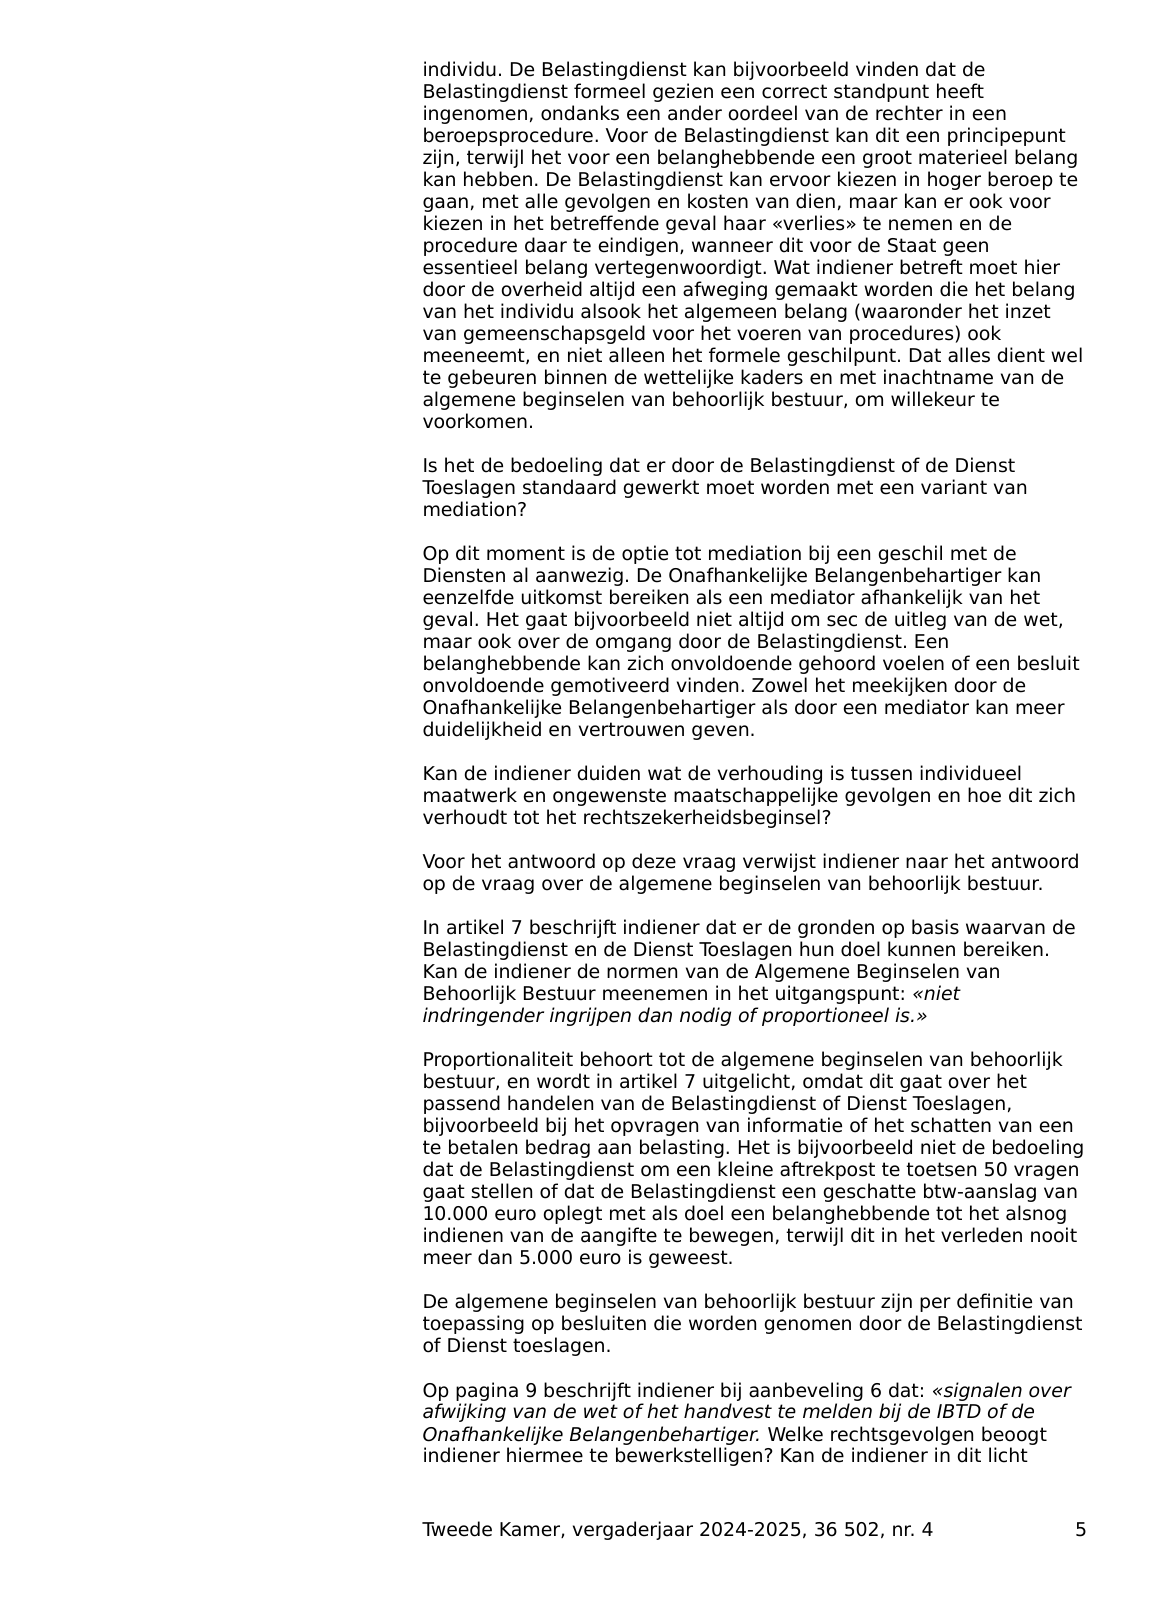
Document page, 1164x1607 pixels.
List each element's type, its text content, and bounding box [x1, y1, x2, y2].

text Proportionaliteit behoort tot de algemene beginselen van behoorlijk bestuur, en wordt in artikel 7 uitgelicht, omdat dit gaat over het passend handelen van de Belastingdienst of Dienst Toeslagen, bijvoorbeeld bij het opvragen van informatie of het schatten van een te betalen bedrag aan belasting. Het is bijvoorbeeld niet de bedoeling dat de Belastingdienst om een kleine aftrekpost te toetsen 50 vragen gaat stellen of dat de Belastingdienst een geschatte btw-aanslag van 10.000 euro oplegt met als doel een belanghebbende tot het alsnog indienen van de aangifte te bewegen, terwijl dit in het verleden nooit meer dan 5.000 euro is geweest. [422, 1049, 1087, 1269]
text De algemene beginselen van behoorlijk bestuur zijn per definitie van toepassing op besluiten die worden genomen door de Belastingdienst of Dienst toeslagen. [422, 1291, 1087, 1357]
text Op pagina 9 beschrijft indiener bij aanbeveling 6 dat: «signalen over afwijking van de wet of het handvest te melden bij de IBTD of de Onafhankelijke Belangenbehartiger. Welke rechtsgevolgen beoogt indiener hiermee te bewerkstelligen? Kan de indiener in dit licht [422, 1379, 1087, 1467]
text Op dit moment is de optie tot mediation bij een geschil met de Diensten al aanwezig. De Onafhankelijke Belangenbehartiger kan eenzelfde uitkomst bereiken als een mediator afhankelijk van het geval. Het gaat bijvoorbeeld niet altijd om sec de uitleg van de wet, maar ook over de omgang door de Belastingdienst. Een belanghebbende kan zich onvoldoende gehoord voelen of een besluit onvoldoende gemotiveerd vinden. Zowel het meekijken door de Onafhankelijke Belangenbehartiger als door een mediator kan meer duidelijkheid en vertrouwen geven. [422, 543, 1087, 741]
text In artikel 7 beschrijft indiener dat er de gronden op basis waarvan de Belastingdienst en de Dienst Toeslagen hun doel kunnen bereiken. Kan de indiener de normen van de Algemene Beginselen van Behoorlijk Bestuur meenemen in het uitgangspunt: «niet indringender ingrijpen dan nodig of proportioneel is.» [422, 917, 1087, 1027]
text Is het de bedoeling dat er door de Belastingdienst of de Dienst Toeslagen standaard gewerkt moet worden met een variant van mediation? [422, 455, 1087, 521]
text Kan de indiener duiden wat de verhouding is tussen individueel maatwerk en ongewenste maatschappelijke gevolgen en hoe dit zich verhoudt tot het rechtszekerheidsbeginsel? [422, 763, 1087, 829]
text individu. De Belastingdienst kan bijvoorbeeld vinden dat de Belastingdienst formeel gezien een correct standpunt heeft ingenomen, ondanks een ander oordeel van de rechter in een beroepsprocedure. Voor de Belastingdienst kan dit een principepunt zijn, terwijl het voor een belanghebbende een groot materieel belang kan hebben. De Belastingdienst kan ervoor kiezen in hoger beroep te gaan, met alle gevolgen en kosten van dien, maar kan er ook voor kiezen in het betreffende geval haar «verlies» te nemen en de procedure daar te eindigen, wanneer dit voor de Staat geen essentieel belang vertegenwoordigt. Wat indiener betreft moet hier door de overheid altijd een afweging gemaakt worden die het belang van het individu alsook het algemeen belang (waaronder het inzet van gemeenschapsgeld voor het voeren van procedures) ook meeneemt, en niet alleen het formele geschilpunt. Dat alles dient wel te gebeuren binnen de wettelijke kaders en met inachtname van de algemene beginselen van behoorlijk bestuur, om willekeur te voorkomen. [422, 59, 1087, 433]
text Voor het antwoord op deze vraag verwijst indiener naar het antwoord op de vraag over de algemene beginselen van behoorlijk bestuur. [422, 851, 1087, 895]
